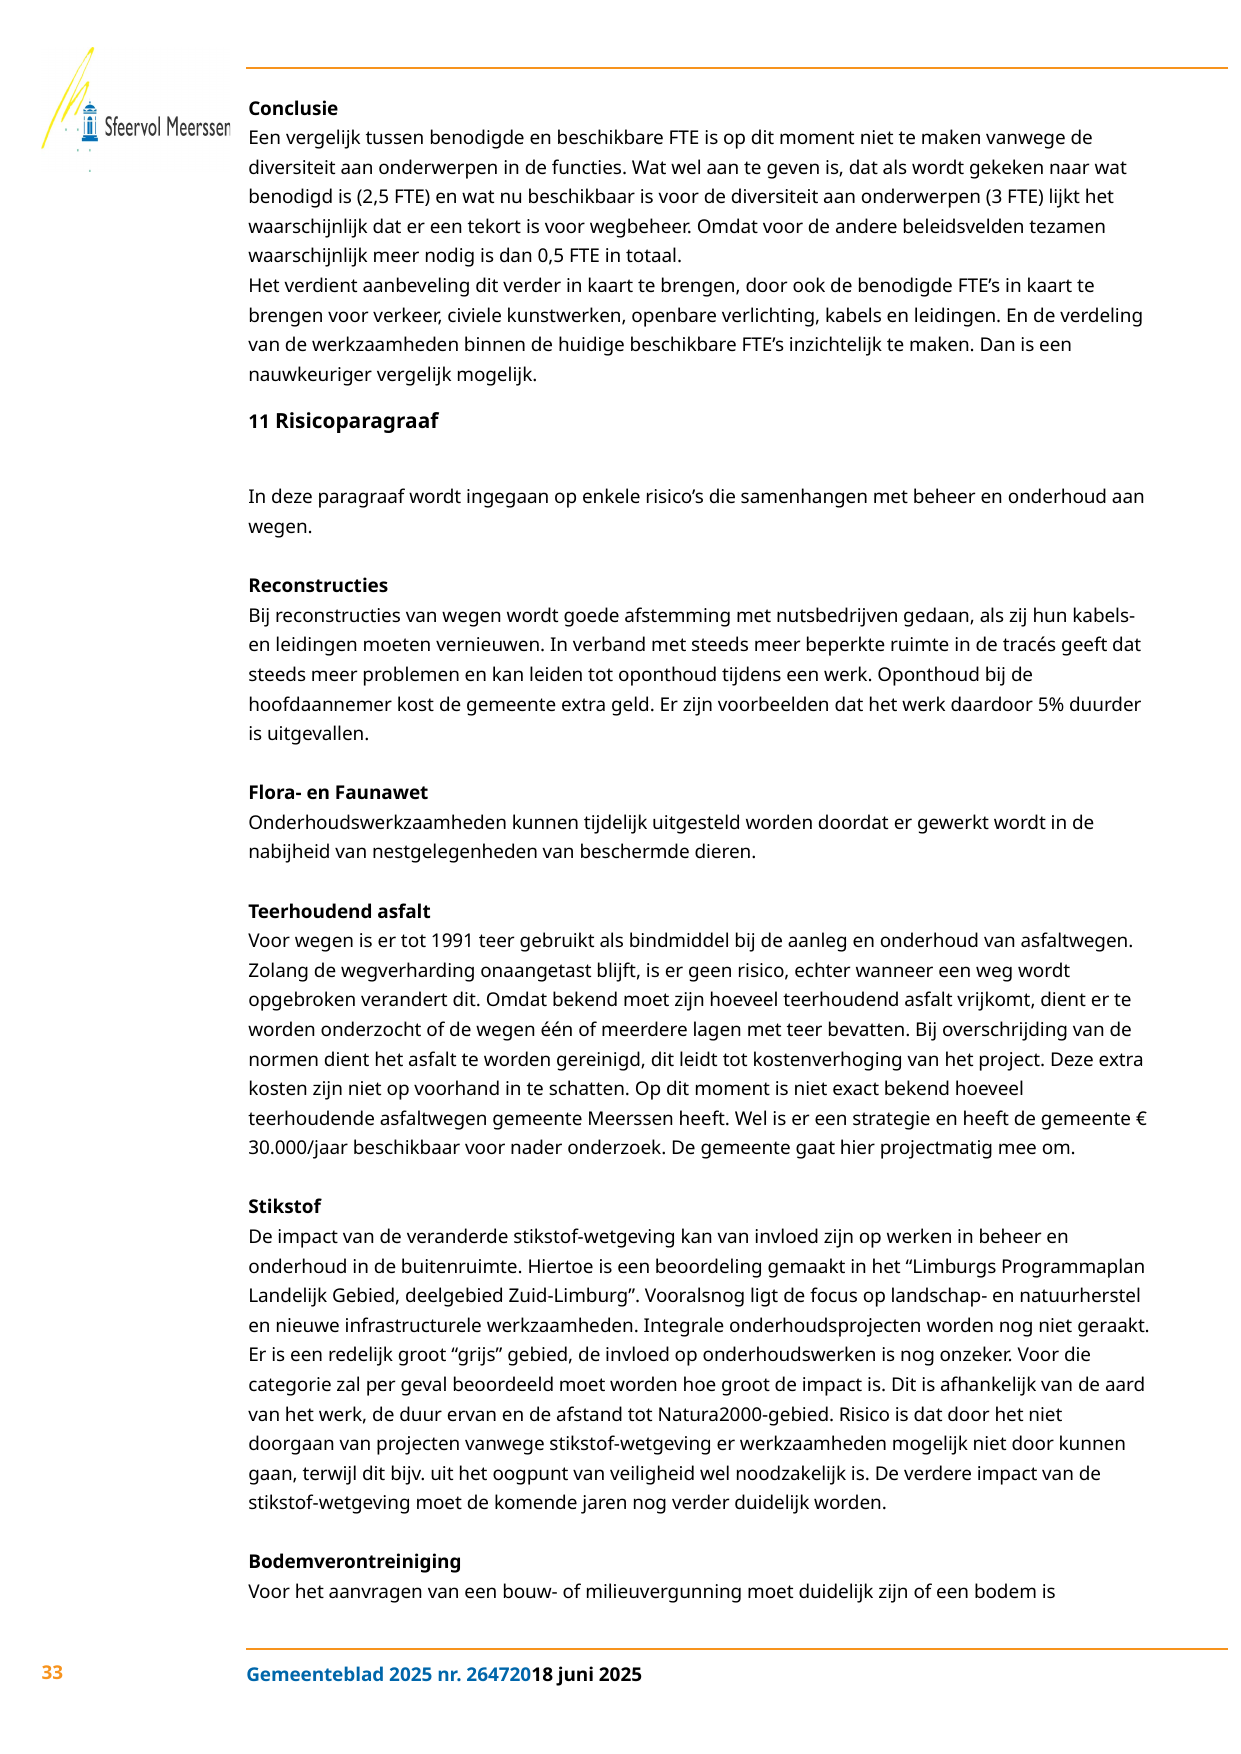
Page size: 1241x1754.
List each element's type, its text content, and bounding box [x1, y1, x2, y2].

text Voor wegen is er tot 1991 teer gebruikt als bindmiddel bij de aanleg en onderhoud van asfaltwegen. Zolang de wegverharding onaangetast blijft, is er geen risico, echter wanneer een weg wordt opgebroken verandert dit. Omdat bekend moet zijn hoeveel teerhoudend asfalt vrijkomt, dient er te worden onderzocht of de wegen één of meerdere lagen met teer bevatten. Bij overschrijding van de normen dient het asfalt te worden gereinigd, dit leidt tot kostenverhoging van het project. Deze extra kosten zijn niet op voorhand in te schatten. Op dit moment is niet exact bekend hoeveel teerhoudende asfaltwegen gemeente Meerssen heeft. Wel is er een strategie en heeft de gemeente € 30.000/jaar beschikbaar voor nader onderzoek. De gemeente gaat hier projectmatig mee om. [248, 927, 1152, 1160]
text Onderhoudswerkzaamheden kunnen tijdelijk uitgesteld worden doordat er gewerkt wordt in de nabijheid van nestgelegenheden van beschermde dieren. [248, 809, 1152, 864]
text Er is een redelijk groot “grijs” gebied, de invloed op onderhoudswerken is nog onzeker. Voor die categorie zal per geval beoordeeld moet worden hoe groot de impact is. Dit is afhankelijk van de aard van het werk, de duur ervan en de afstand tot Natura2000-gebied. Risico is dat door het niet doorgaan van projecten vanwege stikstof-wetgeving er werkzaamheden mogelijk niet door kunnen gaan, terwijl dit bijv. uit het oogpunt van veiligheid wel noodzakelijk is. De verdere impact van de stikstof-wetgeving moet de komende jaren nog verder duidelijk worden. [248, 1342, 1152, 1515]
picture [41, 47, 231, 172]
text Bodemverontreiniging [248, 1549, 1152, 1574]
text Stikstof [248, 1194, 1152, 1219]
text In deze paragraaf wordt ingegaan op enkele risico’s die samenhangen met beheer en onderhoud aan wegen. [248, 484, 1152, 539]
table_header Conclusie Een vergelijk tussen benodigde en beschikbare FTE is op dit moment niet te maken vanwege de diversiteit aan onderwerpen in de functies. Wat wel aan te geven is, dat als wordt gekeken naar wat benodigd is (2,5 FTE) en wat nu beschikbaar is voor de diversiteit aan onderwerpen (3 FTE) lijkt het waarschijnlijk dat er een tekort is voor wegbeheer. Omdat voor de andere beleidsvelden tezamen waarschijnlijk meer nodig is dan 0,5 FTE in totaal. Het verdient aanbeveling dit verder in kaart te brengen, door ook de benodigde FTE’s in kaart te brengen voor verkeer, civiele kunstwerken, openbare verlichting, kabels en leidingen. En de verdeling van de werkzaamheden binnen de huidige beschikbare FTE’s inzichtelijk te maken. Dan is een nauwkeuriger vergelijk mogelijk. [248, 95, 1152, 387]
text Voor het aanvragen van een bouw- of milieuvergunning moet duidelijk zijn of een bodem is [248, 1578, 1152, 1604]
text Bij reconstructies van wegen wordt goede afstemming met nutsbedrijven gedaan, als zij hun kabels-en leidingen moeten vernieuwen. In verband met steeds meer beperkte ruimte in de tracés geeft dat steeds meer problemen en kan leiden tot oponthoud tijdens een werk. Oponthoud bij de hoofdaannemer kost de gemeente extra geld. Er zijn voorbeelden dat het werk daardoor 5% duurder is uitgevallen. [248, 602, 1152, 746]
text Teerhoudend asfalt [248, 898, 1152, 924]
text Reconstructies [248, 572, 1152, 598]
text 11 Risicoparagraaf [248, 406, 1152, 434]
text De impact van de veranderde stikstof-wetgeving kan van invloed zijn op werken in beheer en onderhoud in de buitenruimte. Hiertoe is een beoordeling gemaakt in het “Limburgs Programmaplan Landelijk Gebied, deelgebied Zuid-Limburg”. Vooralsnog ligt de focus op landschap- en natuurherstel en nieuwe infrastructurele werkzaamheden. Integrale onderhoudsprojecten worden nog niet geraakt. [248, 1223, 1152, 1338]
text Flora- en Faunawet [248, 779, 1152, 805]
